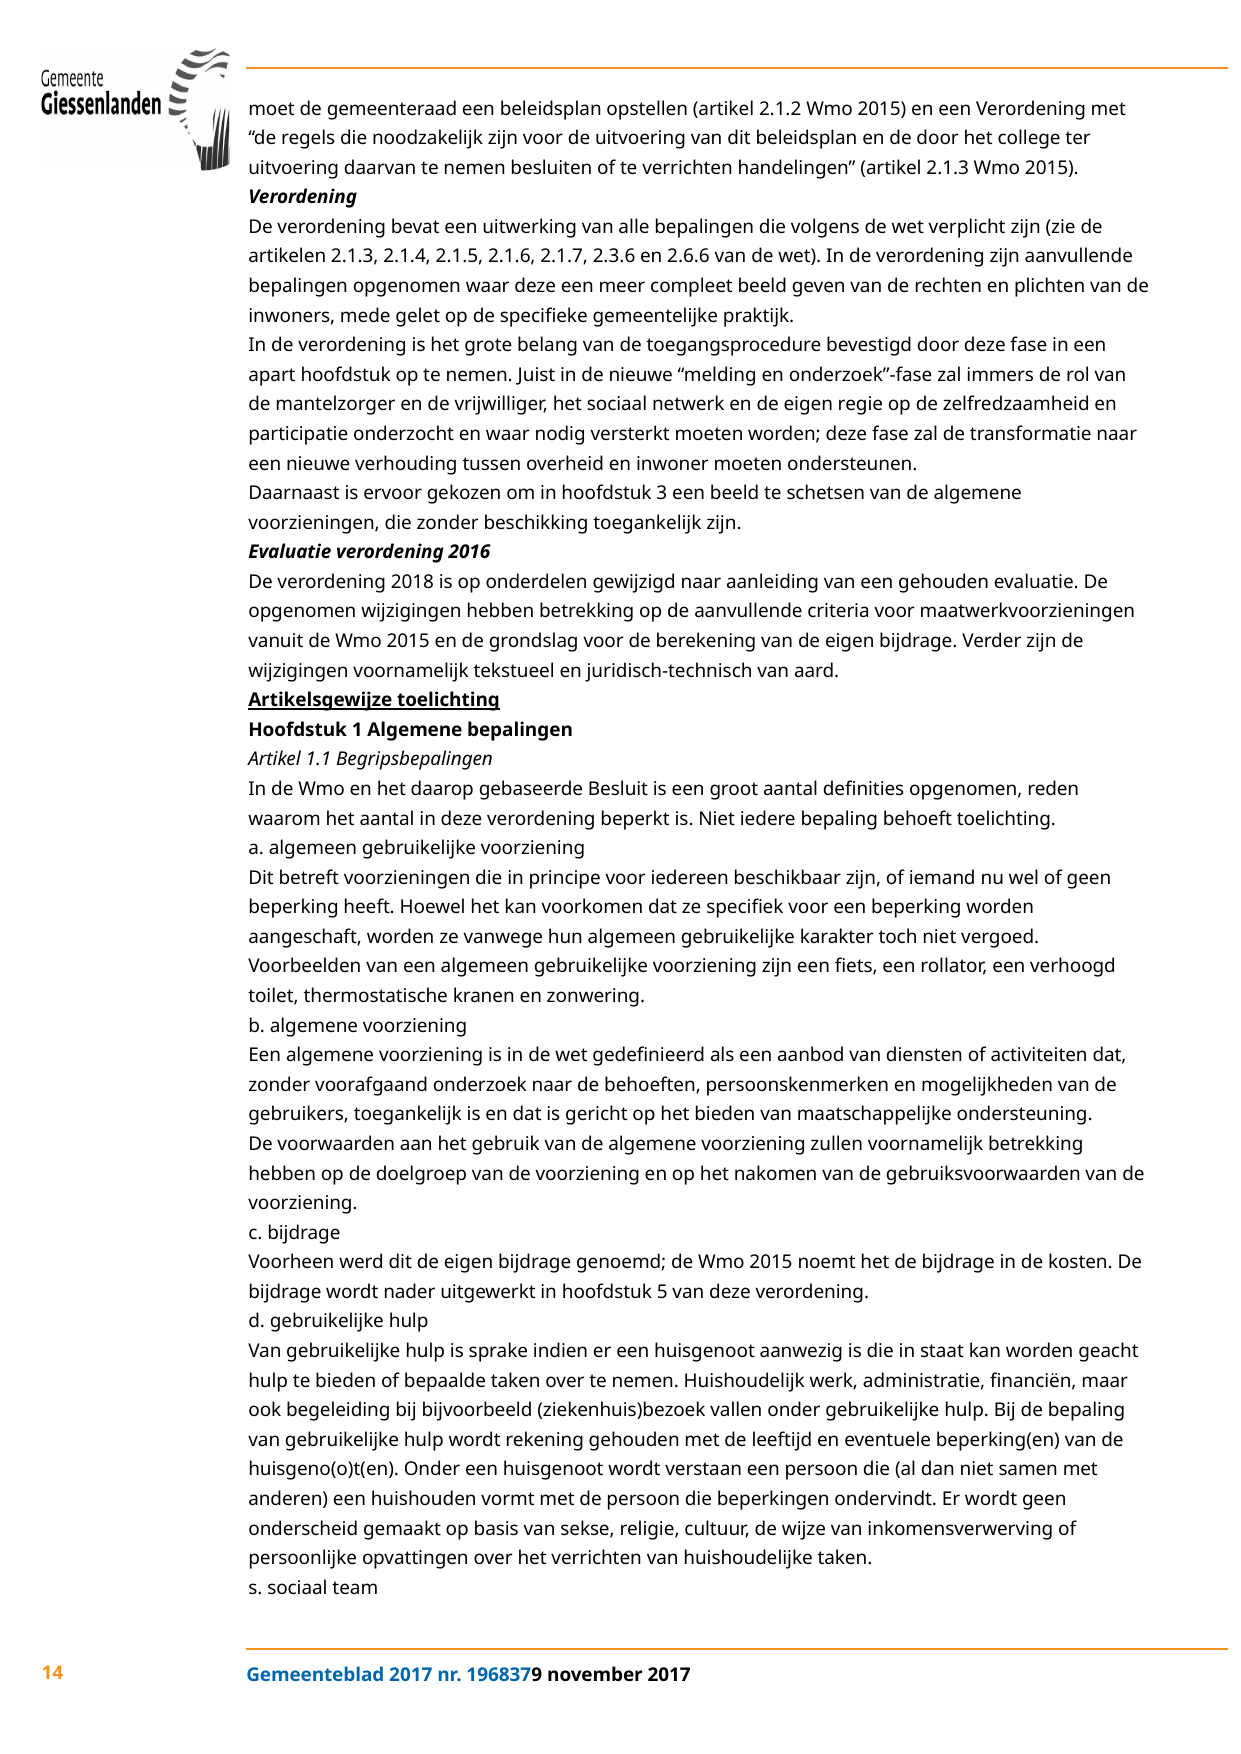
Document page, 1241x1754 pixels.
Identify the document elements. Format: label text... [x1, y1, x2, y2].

text Voorheen werd dit de eigen bijdrage genoemd; de Wmo 2015 noemt het de bijdrage in de kosten. De bijdrage wordt nader uitgewerkt in hoofdstuk 5 van deze verordening. [248, 1248, 1152, 1304]
text De verordening bevat een uitwerking van alle bepalingen die volgens de wet verplicht zijn (zie de artikelen 2.1.3, 2.1.4, 2.1.5, 2.1.6, 2.1.7, 2.3.6 en 2.6.6 van de wet). In de verordening zijn aanvullende bepalingen opgenomen waar deze een meer compleet beeld geven van de rechten en plichten van de inwoners, mede gelet op de specifieke gemeentelijke praktijk. [248, 213, 1152, 328]
text moet de gemeenteraad een beleidsplan opstellen (artikel 2.1.2 Wmo 2015) en een Verordening met “de regels die noodzakelijk zijn voor de uitvoering van dit beleidsplan en de door het college ter uitvoering daarvan te nemen besluiten of te verrichten handelingen” (artikel 2.1.3 Wmo 2015). [248, 95, 1152, 180]
text De verordening 2018 is op onderdelen gewijzigd naar aanleiding van een gehouden evaluatie. De opgenomen wijzigingen hebben betrekking op de aanvullende criteria voor maatwerkvoorzieningen vanuit de Wmo 2015 en de grondslag voor de berekening van de eigen bijdrage. Verder zijn de wijzigingen voornamelijk tekstueel en juridisch-technisch van aard. [248, 568, 1152, 683]
text c. bijdrage [248, 1219, 1152, 1245]
text Daarnaast is ervoor gekozen om in hoofdstuk 3 een beeld te schetsen van de algemene voorzieningen, die zonder beschikking toegankelijk zijn. [248, 479, 1152, 535]
text Dit betreft voorzieningen die in principe voor iedereen beschikbaar zijn, of iemand nu wel of geen beperking heeft. Hoewel het kan voorkomen dat ze specifiek voor een beperking worden aangeschaft, worden ze vanwege hun algemeen gebruikelijke karakter toch niet vergoed. Voorbeelden van een algemeen gebruikelijke voorziening zijn een fiets, een rollator, een verhoogd toilet, thermostatische kranen en zonwering. [248, 864, 1152, 1008]
text Hoofdstuk 1 Algemene bepalingen [248, 716, 1152, 742]
text Artikelsgewijze toelichting [248, 686, 1152, 712]
text Evaluatie verordening 2016 [248, 538, 1152, 564]
picture [41, 47, 231, 172]
text b. algemene voorziening [248, 1012, 1152, 1038]
text d. gebruikelijke hulp [248, 1308, 1152, 1333]
text s. sociaal team [248, 1574, 1152, 1600]
text Een algemene voorziening is in de wet gedefinieerd als een aanbod van diensten of activiteiten dat, zonder voorafgaand onderzoek naar de behoeften, persoonskenmerken en mogelijkheden van de gebruikers, toegankelijk is en dat is gericht op het bieden van maatschappelijke ondersteuning. [248, 1041, 1152, 1126]
text In de Wmo en het daarop gebaseerde Besluit is een groot aantal definities opgenomen, reden waarom het aantal in deze verordening beperkt is. Niet iedere bepaling behoeft toelichting. [248, 775, 1152, 831]
text Verordening [248, 183, 1152, 209]
text In de verordening is het grote belang van de toegangsprocedure bevestigd door deze fase in een apart hoofdstuk op te nemen. Juist in de nieuwe “melding en onderzoek”-fase zal immers de rol van de mantelzorger en de vrijwilliger, het sociaal netwerk en de eigen regie op de zelfredzaamheid en participatie onderzocht en waar nodig versterkt moeten worden; deze fase zal de transformatie naar een nieuwe verhouding tussen overheid en inwoner moeten ondersteunen. [248, 331, 1152, 476]
text a. algemeen gebruikelijke voorziening [248, 834, 1152, 860]
text Van gebruikelijke hulp is sprake indien er een huisgenoot aanwezig is die in staat kan worden geacht hulp te bieden of bepaalde taken over te nemen. Huishoudelijk werk, administratie, financiën, maar ook begeleiding bij bijvoorbeeld (ziekenhuis)bezoek vallen onder gebruikelijke hulp. Bij de bepaling van gebruikelijke hulp wordt rekening gehouden met de leeftijd en eventuele beperking(en) van de huisgeno(o)t(en). Onder een huisgenoot wordt verstaan een persoon die (al dan niet samen met anderen) een huishouden vormt met de persoon die beperkingen ondervindt. Er wordt geen onderscheid gemaakt op basis van sekse, religie, cultuur, de wijze van inkomensverwerving of persoonlijke opvattingen over het verrichten van huishoudelijke taken. [248, 1337, 1152, 1570]
text Artikel 1.1 Begripsbepalingen [248, 746, 1152, 771]
text De voorwaarden aan het gebruik van de algemene voorziening zullen voornamelijk betrekking hebben op de doelgroep van de voorziening en op het nakomen van de gebruiksvoorwaarden van de voorziening. [248, 1130, 1152, 1215]
